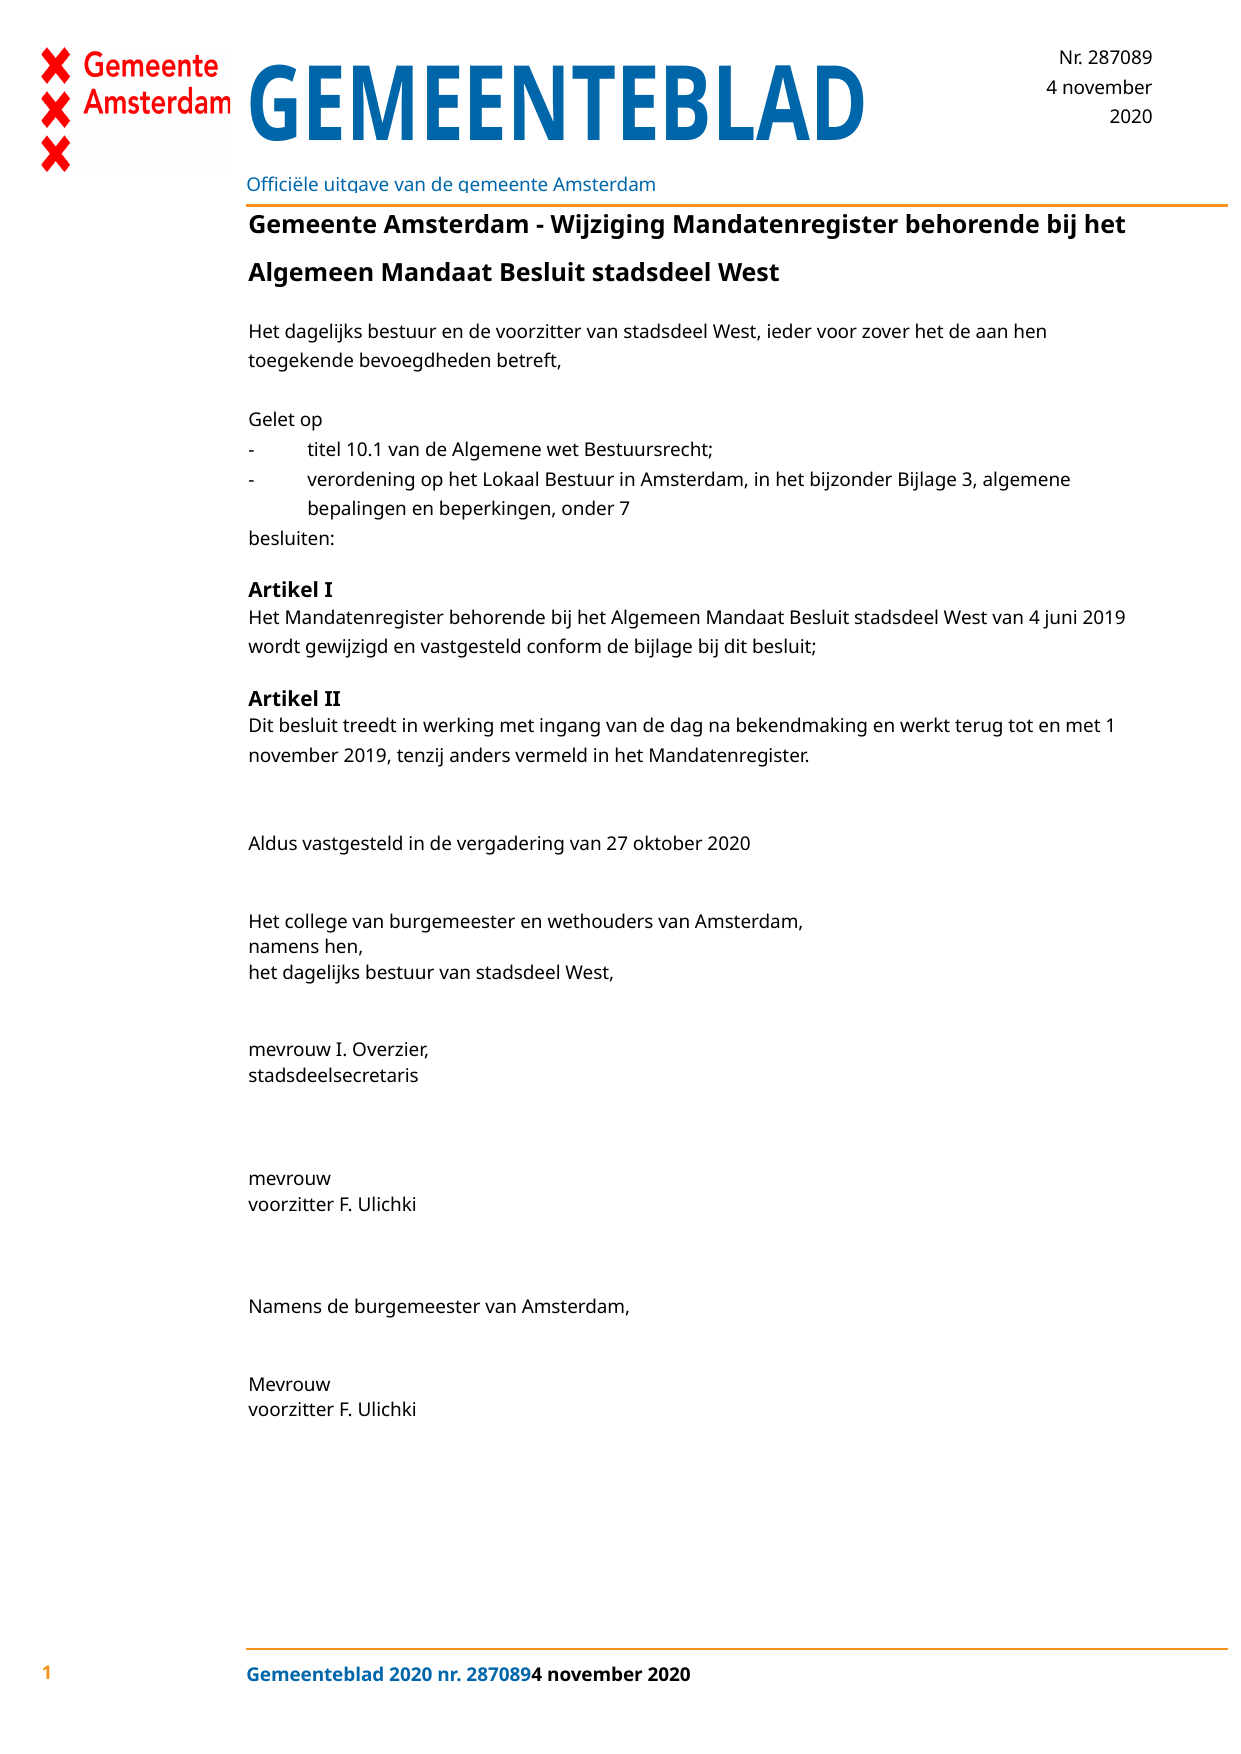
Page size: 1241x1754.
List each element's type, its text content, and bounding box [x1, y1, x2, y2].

text Mevrouw [248, 1371, 1152, 1397]
text Dit besluit treedt in werking met ingang van de dag na bekendmaking en werkt terug tot en met 1 november 2019, tenzij anders vermeld in het Mandatenregister. [248, 712, 1152, 768]
text het dagelijks bestuur van stadsdeel West, [248, 959, 1152, 985]
text Aldus vastgesteld in de vergadering van 27 oktober 2020 [248, 831, 1152, 856]
text Het college van burgemeester en wethouders van Amsterdam, [248, 908, 1152, 933]
text stadsdeelsecretaris [248, 1062, 1152, 1088]
text Het dagelijks bestuur en de voorzitter van stadsdeel West, ieder voor zover het de aan hen toegekende bevoegdheden betreft, [248, 318, 1152, 373]
text namens hen, [248, 933, 1152, 959]
text mevrouw I. Overzier, [248, 1036, 1152, 1062]
text Artikel II [248, 684, 1152, 712]
text Gemeente Amsterdam - Wijziging Mandatenregister behorende bij het Algemeen Mandaat Besluit stadsdeel West [248, 207, 1152, 288]
text mevrouw [248, 1165, 1152, 1191]
text voorzitter F. Ulichki [248, 1397, 1152, 1422]
text besluiten: [248, 525, 1152, 551]
picture [41, 47, 231, 172]
text Namens de burgemeester van Amsterdam, [248, 1294, 1152, 1319]
list verordening op het Lokaal Bestuur in Amsterdam, in het bijzonder Bijlage 3, algemene bepalingen en beperkingen, onder 7 [248, 466, 1152, 521]
text Artikel I [248, 575, 1152, 604]
text Gelet op [248, 407, 1152, 432]
list titel 10.1 van de Algemene wet Bestuursrecht; [248, 436, 1152, 462]
text voorzitter F. Ulichki [248, 1191, 1152, 1217]
text Het Mandatenregister behorende bij het Algemeen Mandaat Besluit stadsdeel West van 4 juni 2019 wordt gewijzigd en vastgesteld conform de bijlage bij dit besluit; [248, 604, 1152, 659]
